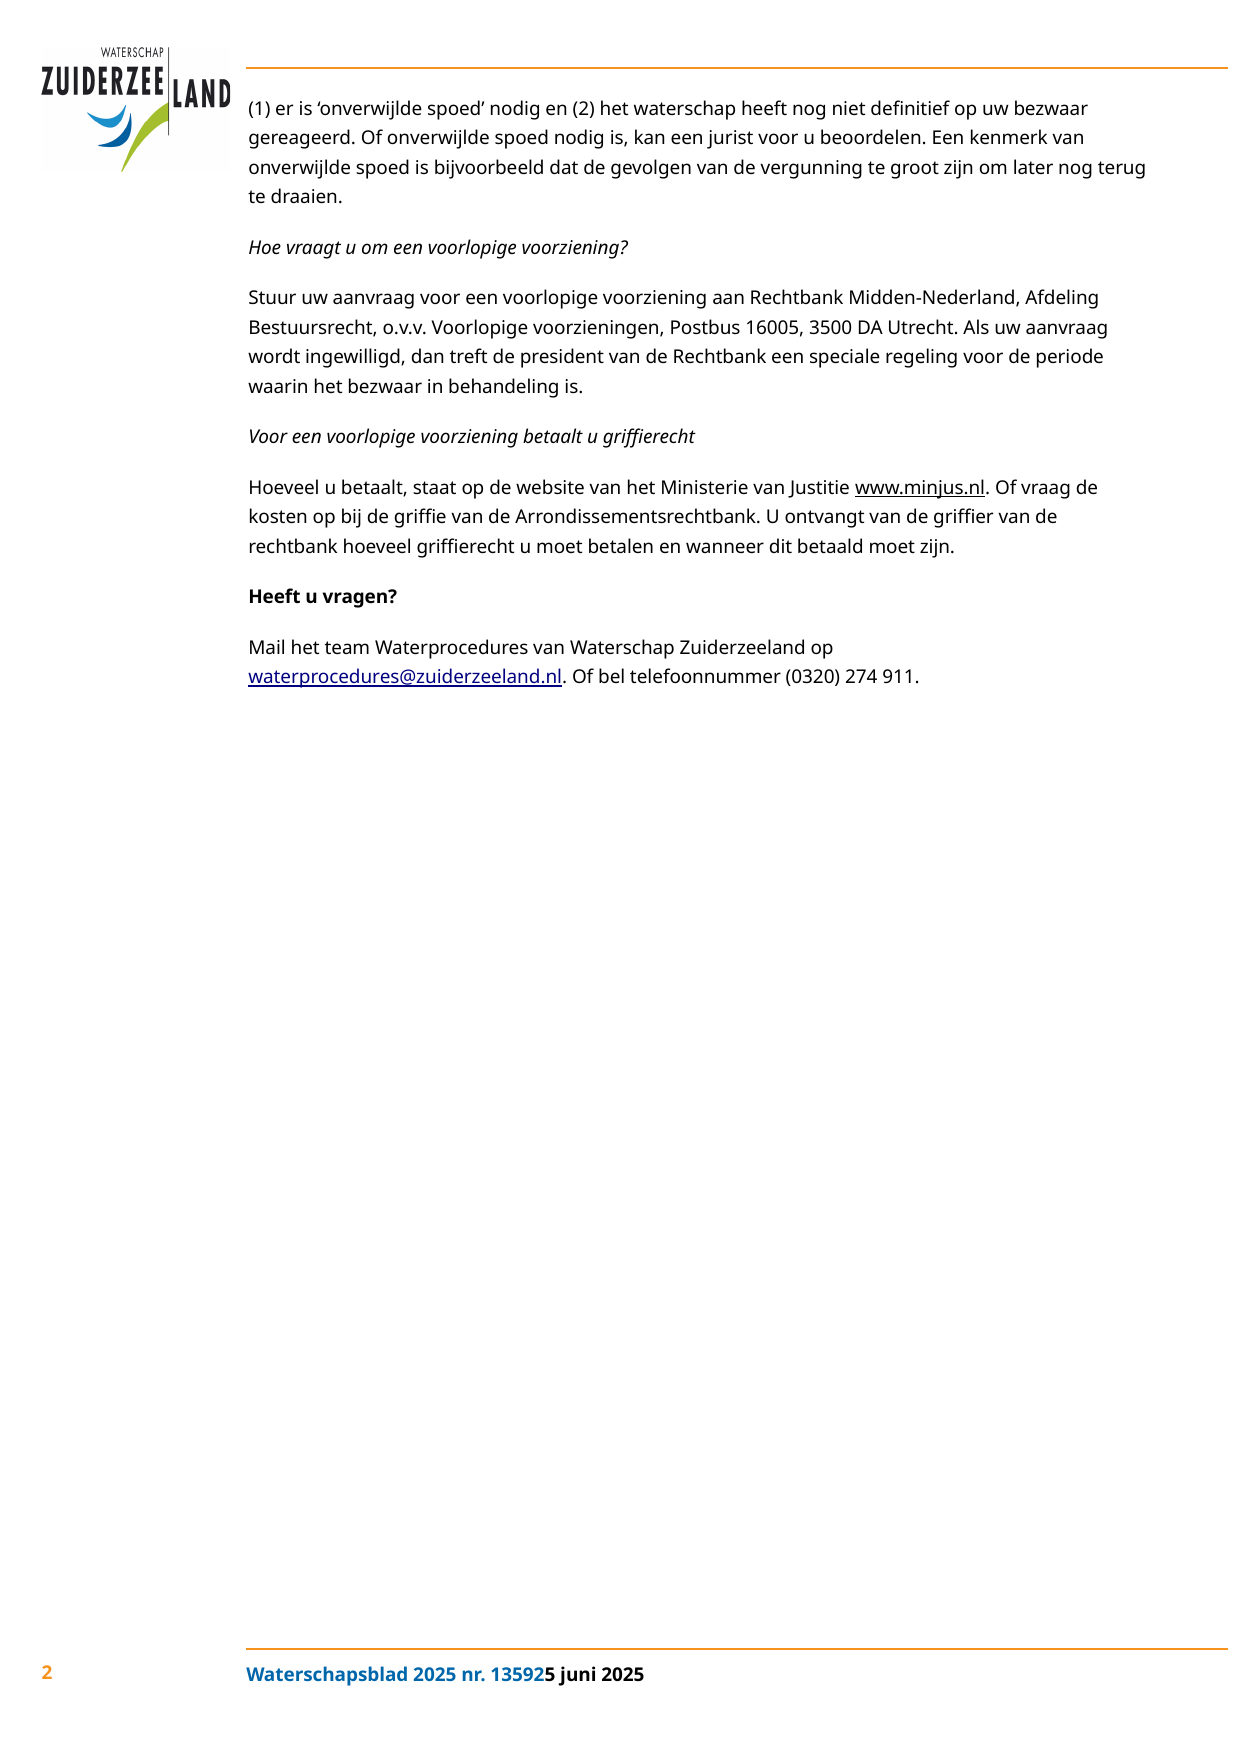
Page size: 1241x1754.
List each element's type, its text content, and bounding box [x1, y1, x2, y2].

picture [41, 47, 231, 172]
text Heeft u vragen? [248, 583, 1152, 609]
text Hoe vraagt u om een voorlopige voorziening? [248, 234, 1152, 260]
text Hoeveel u betaalt, staat op de website van het Ministerie van Justitie www.minjus.nl. Of vraag de kosten op bij de griffie van de Arrondissementsrechtbank. U ontvangt van de griffier van de rechtbank hoeveel griffierecht u moet betalen en wanneer dit betaald moet zijn. [248, 474, 1152, 559]
text Voor een voorlopige voorziening betaalt u griffierecht [248, 423, 1152, 449]
text Mail het team Waterprocedures van Waterschap Zuiderzeeland op waterprocedures@zuiderzeeland.nl. Of bel telefoonnummer (0320) 274 911. [248, 634, 1152, 689]
text (1) er is ‘onverwijlde spoed’ nodig en (2) het waterschap heeft nog niet definitief op uw bezwaar gereageerd. Of onverwijlde spoed nodig is, kan een jurist voor u beoordelen. Een kenmerk van onverwijlde spoed is bijvoorbeeld dat de gevolgen van de vergunning te groot zijn om later nog terug te draaien. [248, 95, 1152, 209]
text Stuur uw aanvraag voor een voorlopige voorziening aan Rechtbank Midden-Nederland, Afdeling Bestuursrecht, o.v.v. Voorlopige voorzieningen, Postbus 16005, 3500 DA Utrecht. Als uw aanvraag wordt ingewilligd, dan treft de president van de Rechtbank een speciale regeling voor de periode waarin het bezwaar in behandeling is. [248, 284, 1152, 399]
